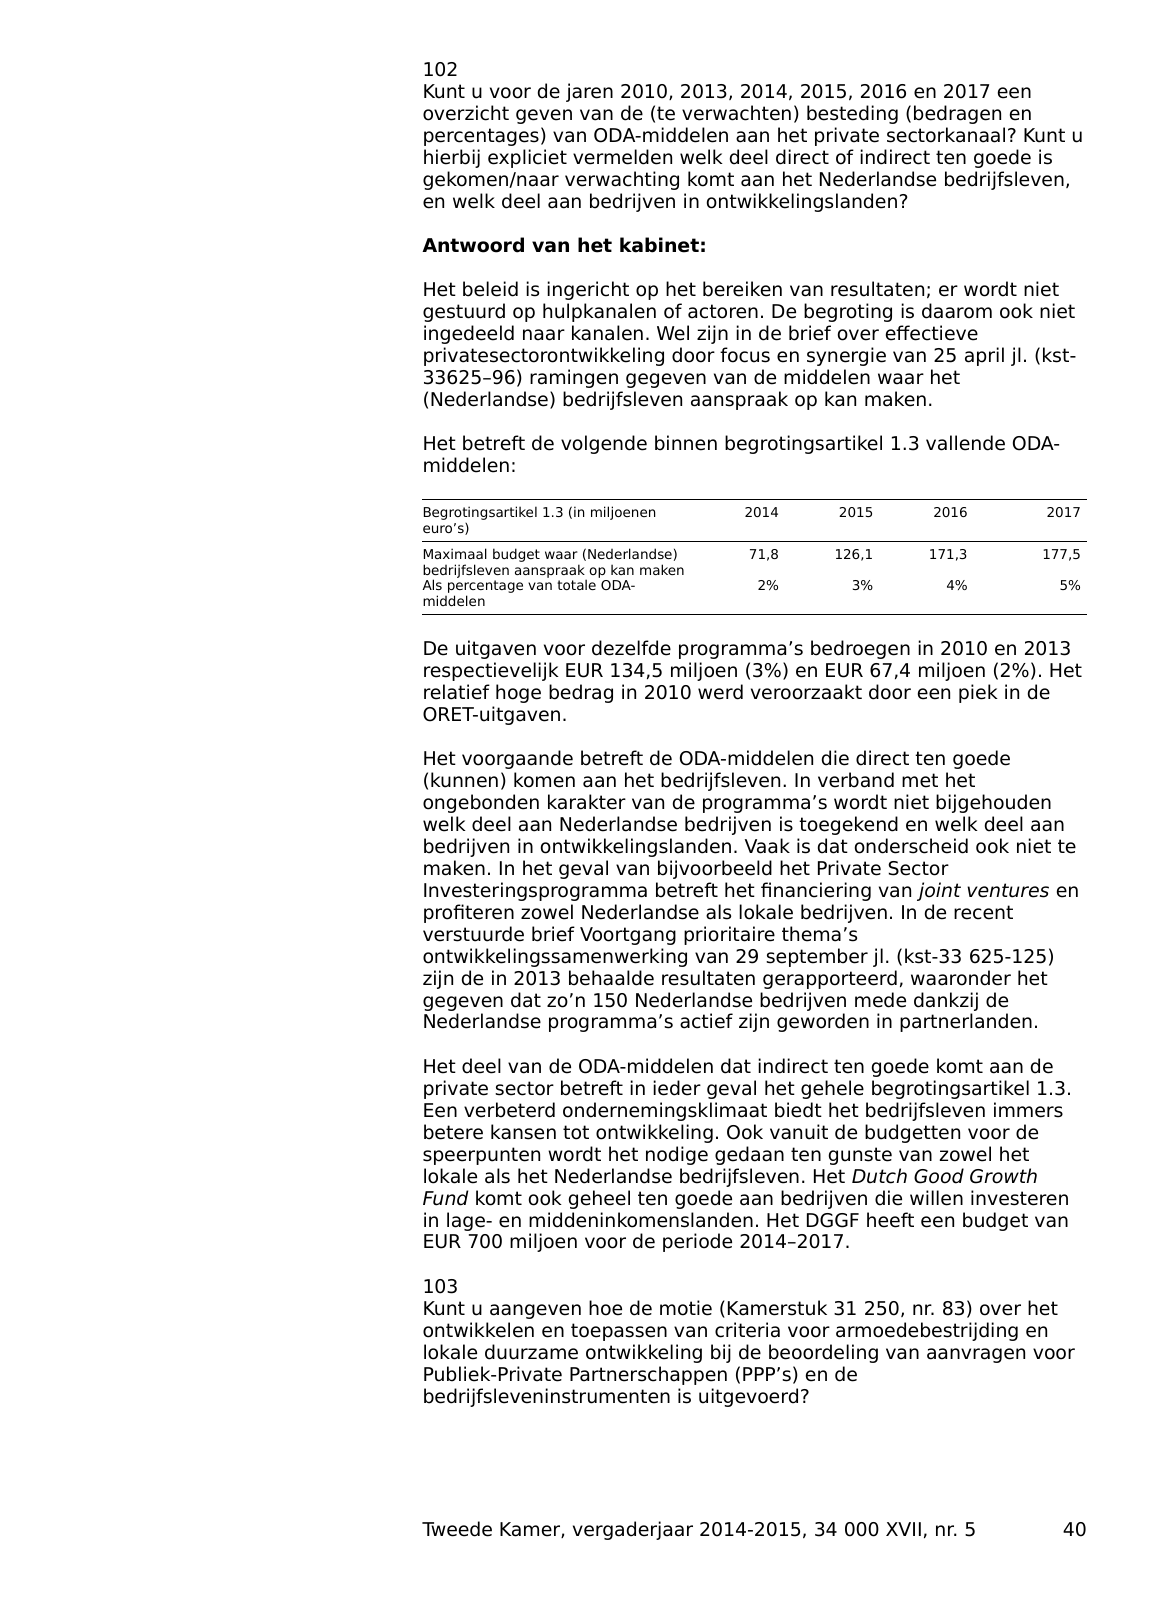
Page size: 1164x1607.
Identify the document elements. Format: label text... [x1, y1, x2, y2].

table_cell 177,5 [973, 542, 1087, 578]
table_cell 5% [973, 578, 1087, 614]
table_cell 3% [785, 578, 879, 614]
text Het deel van de ODA-middelen dat indirect ten goede komt aan de private sector betreft in ieder geval het gehele begrotingsartikel 1.3. Een verbeterd ondernemingsklimaat biedt het bedrijfsleven immers betere kansen tot ontwikkeling. Ook vanuit de budgetten voor de speerpunten wordt het nodige gedaan ten gunste van zowel het lokale als het Nederlandse bedrijfsleven. Het Dutch Good Growth Fund komt ook geheel ten goede aan bedrijven die willen investeren in lage- en middeninkomenslanden. Het DGGF heeft een budget van EUR 700 miljoen voor de periode 2014–2017. [422, 1056, 1087, 1253]
text Kunt u voor de jaren 2010, 2013, 2014, 2015, 2016 en 2017 een overzicht geven van de (te verwachten) besteding (bedragen en percentages) van ODA-middelen aan het private sectorkanaal? Kunt u hierbij expliciet vermelden welk deel direct of indirect ten goede is gekomen/naar verwachting komt aan het Nederlandse bedrijfsleven, en welk deel aan bedrijven in ontwikkelingslanden? [422, 81, 1087, 213]
table_header 2016 [879, 500, 973, 541]
table_cell Maximaal budget waar (Nederlandse) bedrijfsleven aanspraak op kan maken [422, 542, 690, 578]
text 102 [422, 59, 1087, 81]
subtitle Antwoord van het kabinet: [422, 235, 1087, 257]
text De uitgaven voor dezelfde programma’s bedroegen in 2010 en 2013 respectievelijk EUR 134,5 miljoen (3%) en EUR 67,4 miljoen (2%). Het relatief hoge bedrag in 2010 werd veroorzaakt door een piek in de ORET-uitgaven. [422, 638, 1087, 726]
text Het beleid is ingericht op het bereiken van resultaten; er wordt niet gestuurd op hulpkanalen of actoren. De begroting is daarom ook niet ingedeeld naar kanalen. Wel zijn in de brief over effectieve privatesectorontwikkeling door focus en synergie van 25 april jl. (kst-33625–96) ramingen gegeven van de middelen waar het (Nederlandse) bedrijfsleven aanspraak op kan maken. [422, 279, 1087, 411]
text Het voorgaande betreft de ODA-middelen die direct ten goede (kunnen) komen aan het bedrijfsleven. In verband met het ongebonden karakter van de programma’s wordt niet bijgehouden welk deel aan Nederlandse bedrijven is toegekend en welk deel aan bedrijven in ontwikkelingslanden. Vaak is dat onderscheid ook niet te maken. In het geval van bijvoorbeeld het Private Sector Investeringsprogramma betreft het financiering van joint ventures en profiteren zowel Nederlandse als lokale bedrijven. In de recent verstuurde brief Voortgang prioritaire thema’s ontwikkelingssamenwerking van 29 september jl. (kst-33 625-125) zijn de in 2013 behaalde resultaten gerapporteerd, waaronder het gegeven dat zo’n 150 Nederlandse bedrijven mede dankzij de Nederlandse programma’s actief zijn geworden in partnerlanden. [422, 748, 1087, 1033]
table_header 2017 [973, 500, 1087, 541]
table_header 2015 [785, 500, 879, 541]
table_cell 126,1 [785, 542, 879, 578]
table_header Begrotingsartikel 1.3 (in miljoenen euro’s) [422, 500, 690, 541]
table_cell 171,3 [879, 542, 973, 578]
table_cell Als percentage van totale ODA-middelen [422, 578, 690, 614]
text Kunt u aangeven hoe de motie (Kamerstuk 31 250, nr. 83) over het ontwikkelen en toepassen van criteria voor armoedebestrijding en lokale duurzame ontwikkeling bij de beoordeling van aanvragen voor Publiek-Private Partnerschappen (PPP’s) en de bedrijfsleveninstrumenten is uitgevoerd? [422, 1298, 1087, 1407]
text Het betreft de volgende binnen begrotingsartikel 1.3 vallende ODA-middelen: [422, 433, 1087, 477]
table_cell 71,8 [690, 542, 784, 578]
text 103 [422, 1276, 1087, 1298]
table_cell 4% [879, 578, 973, 614]
table_cell 2% [690, 578, 784, 614]
table_header 2014 [690, 500, 784, 541]
